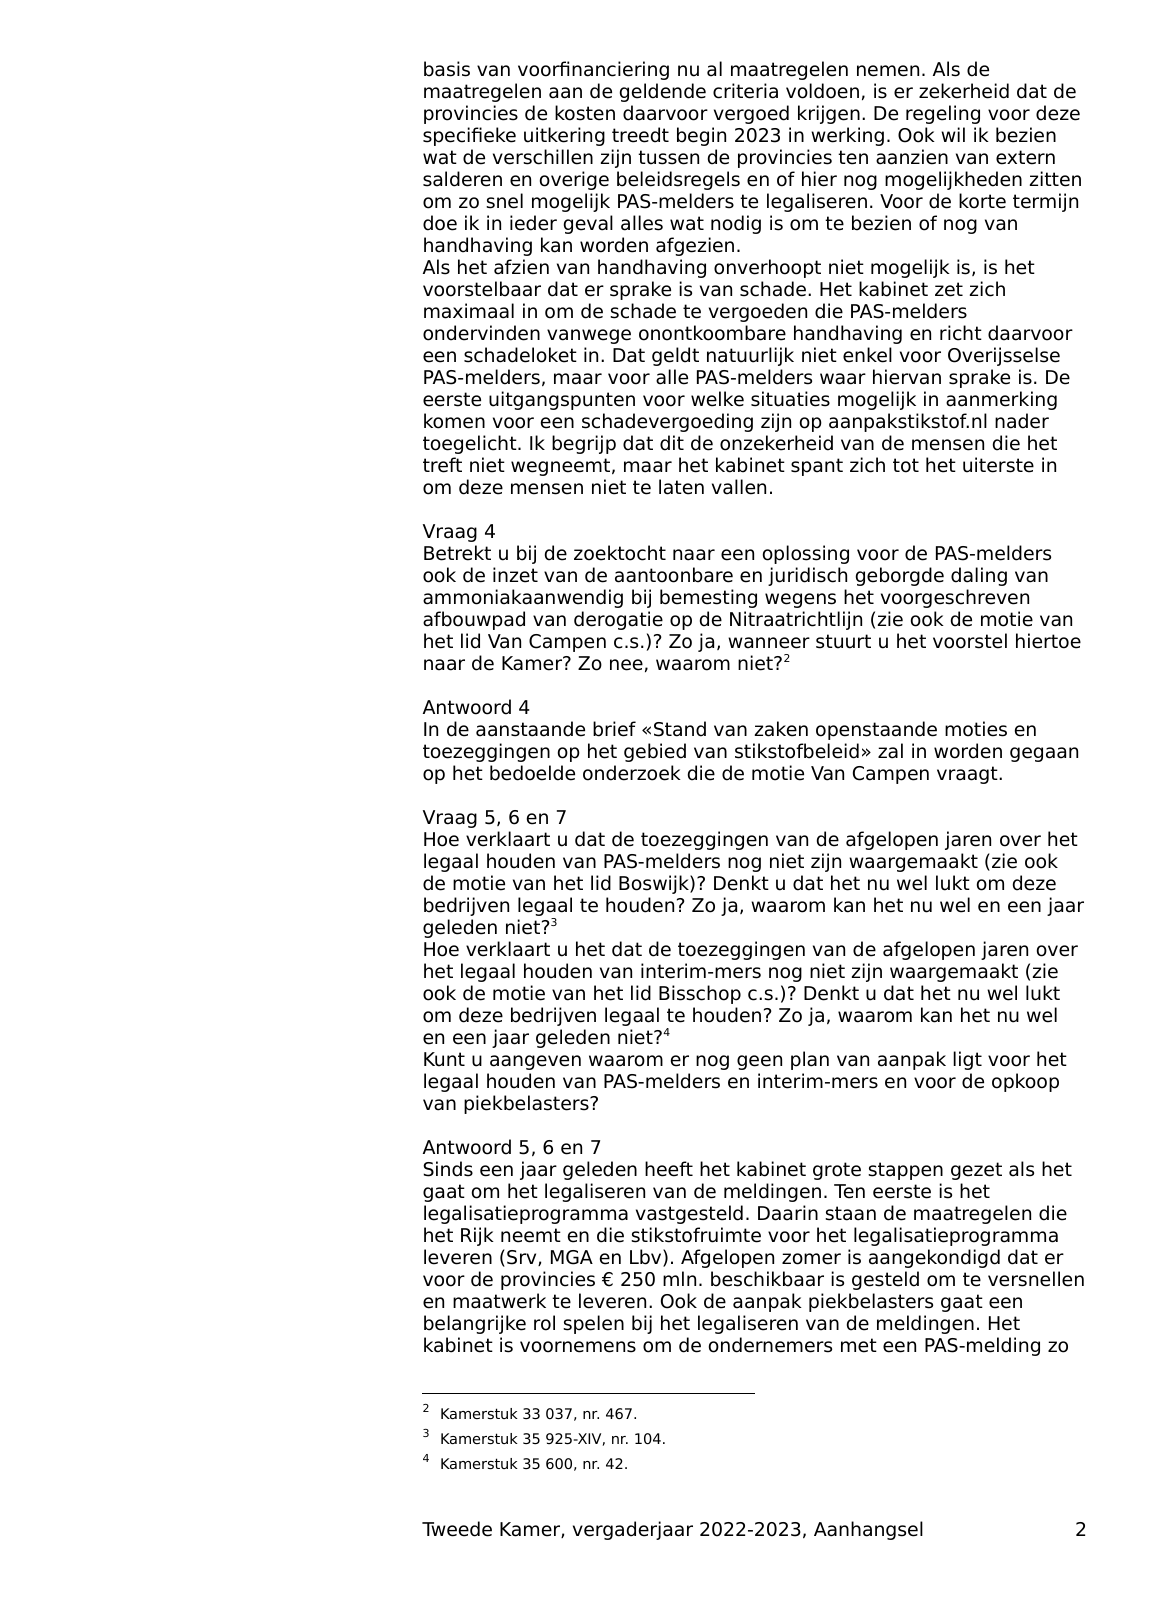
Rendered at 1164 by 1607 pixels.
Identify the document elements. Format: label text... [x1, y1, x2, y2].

text Vraag 5, 6 en 7 [422, 807, 1087, 829]
text Antwoord 5, 6 en 7 [422, 1137, 1087, 1159]
text basis van voorfinanciering nu al maatregelen nemen. Als de maatregelen aan de geldende criteria voldoen, is er zekerheid dat de provincies de kosten daarvoor vergoed krijgen. De regeling voor deze specifieke uitkering treedt begin 2023 in werking. Ook wil ik bezien wat de verschillen zijn tussen de provincies ten aanzien van extern salderen en overige beleidsregels en of hier nog mogelijkheden zitten om zo snel mogelijk PAS-melders te legaliseren. Voor de korte termijn doe ik in ieder geval alles wat nodig is om te bezien of nog van handhaving kan worden afgezien. [422, 59, 1087, 257]
text Vraag 4 [422, 521, 1087, 543]
text Kunt u aangeven waarom er nog geen plan van aanpak ligt voor het legaal houden van PAS-melders en interim-mers en voor de opkoop van piekbelasters? [422, 1049, 1087, 1115]
text Kamerstuk 35 600, nr. 42. [422, 1452, 1087, 1474]
text Betrekt u bij de zoektocht naar een oplossing voor de PAS-melders ook de inzet van de aantoonbare en juridisch geborgde daling van ammoniakaanwendig bij bemesting wegens het voorgeschreven afbouwpad van derogatie op de Nitraatrichtlijn (zie ook de motie van het lid Van Campen c.s.)? Zo ja, wanneer stuurt u het voorstel hiertoe naar de Kamer? Zo nee, waarom niet? [422, 543, 1087, 675]
text Sinds een jaar geleden heeft het kabinet grote stappen gezet als het gaat om het legaliseren van de meldingen. Ten eerste is het legalisatieprogramma vastgesteld. Daarin staan de maatregelen die het Rijk neemt en die stikstofruimte voor het legalisatieprogramma leveren (Srv, MGA en Lbv). Afgelopen zomer is aangekondigd dat er voor de provincies € 250 mln. beschikbaar is gesteld om te versnellen en maatwerk te leveren. Ook de aanpak piekbelasters gaat een belangrijke rol spelen bij het legaliseren van de meldingen. Het kabinet is voornemens om de ondernemers met een PAS-melding zo [422, 1159, 1087, 1357]
text Antwoord 4 [422, 697, 1087, 719]
text Als het afzien van handhaving onverhoopt niet mogelijk is, is het voorstelbaar dat er sprake is van schade. Het kabinet zet zich maximaal in om de schade te vergoeden die PAS-melders ondervinden vanwege onontkoombare handhaving en richt daarvoor een schadeloket in. Dat geldt natuurlijk niet enkel voor Overijsselse PAS-melders, maar voor alle PAS-melders waar hiervan sprake is. De eerste uitgangspunten voor welke situaties mogelijk in aanmerking komen voor een schadevergoeding zijn op aanpakstikstof.nl nader toegelicht. Ik begrijp dat dit de onzekerheid van de mensen die het treft niet wegneemt, maar het kabinet spant zich tot het uiterste in om deze mensen niet te laten vallen. [422, 257, 1087, 499]
text Kamerstuk 33 037, nr. 467. [422, 1402, 1087, 1424]
text In de aanstaande brief «Stand van zaken openstaande moties en toezeggingen op het gebied van stikstofbeleid» zal in worden gegaan op het bedoelde onderzoek die de motie Van Campen vraagt. [422, 719, 1087, 785]
text Hoe verklaart u dat de toezeggingen van de afgelopen jaren over het legaal houden van PAS-melders nog niet zijn waargemaakt (zie ook de motie van het lid Boswijk)? Denkt u dat het nu wel lukt om deze bedrijven legaal te houden? Zo ja, waarom kan het nu wel en een jaar geleden niet? [422, 829, 1087, 939]
text Hoe verklaart u het dat de toezeggingen van de afgelopen jaren over het legaal houden van interim-mers nog niet zijn waargemaakt (zie ook de motie van het lid Bisschop c.s.)? Denkt u dat het nu wel lukt om deze bedrijven legaal te houden? Zo ja, waarom kan het nu wel en een jaar geleden niet? [422, 939, 1087, 1049]
text Kamerstuk 35 925-XIV, nr. 104. [422, 1427, 1087, 1449]
